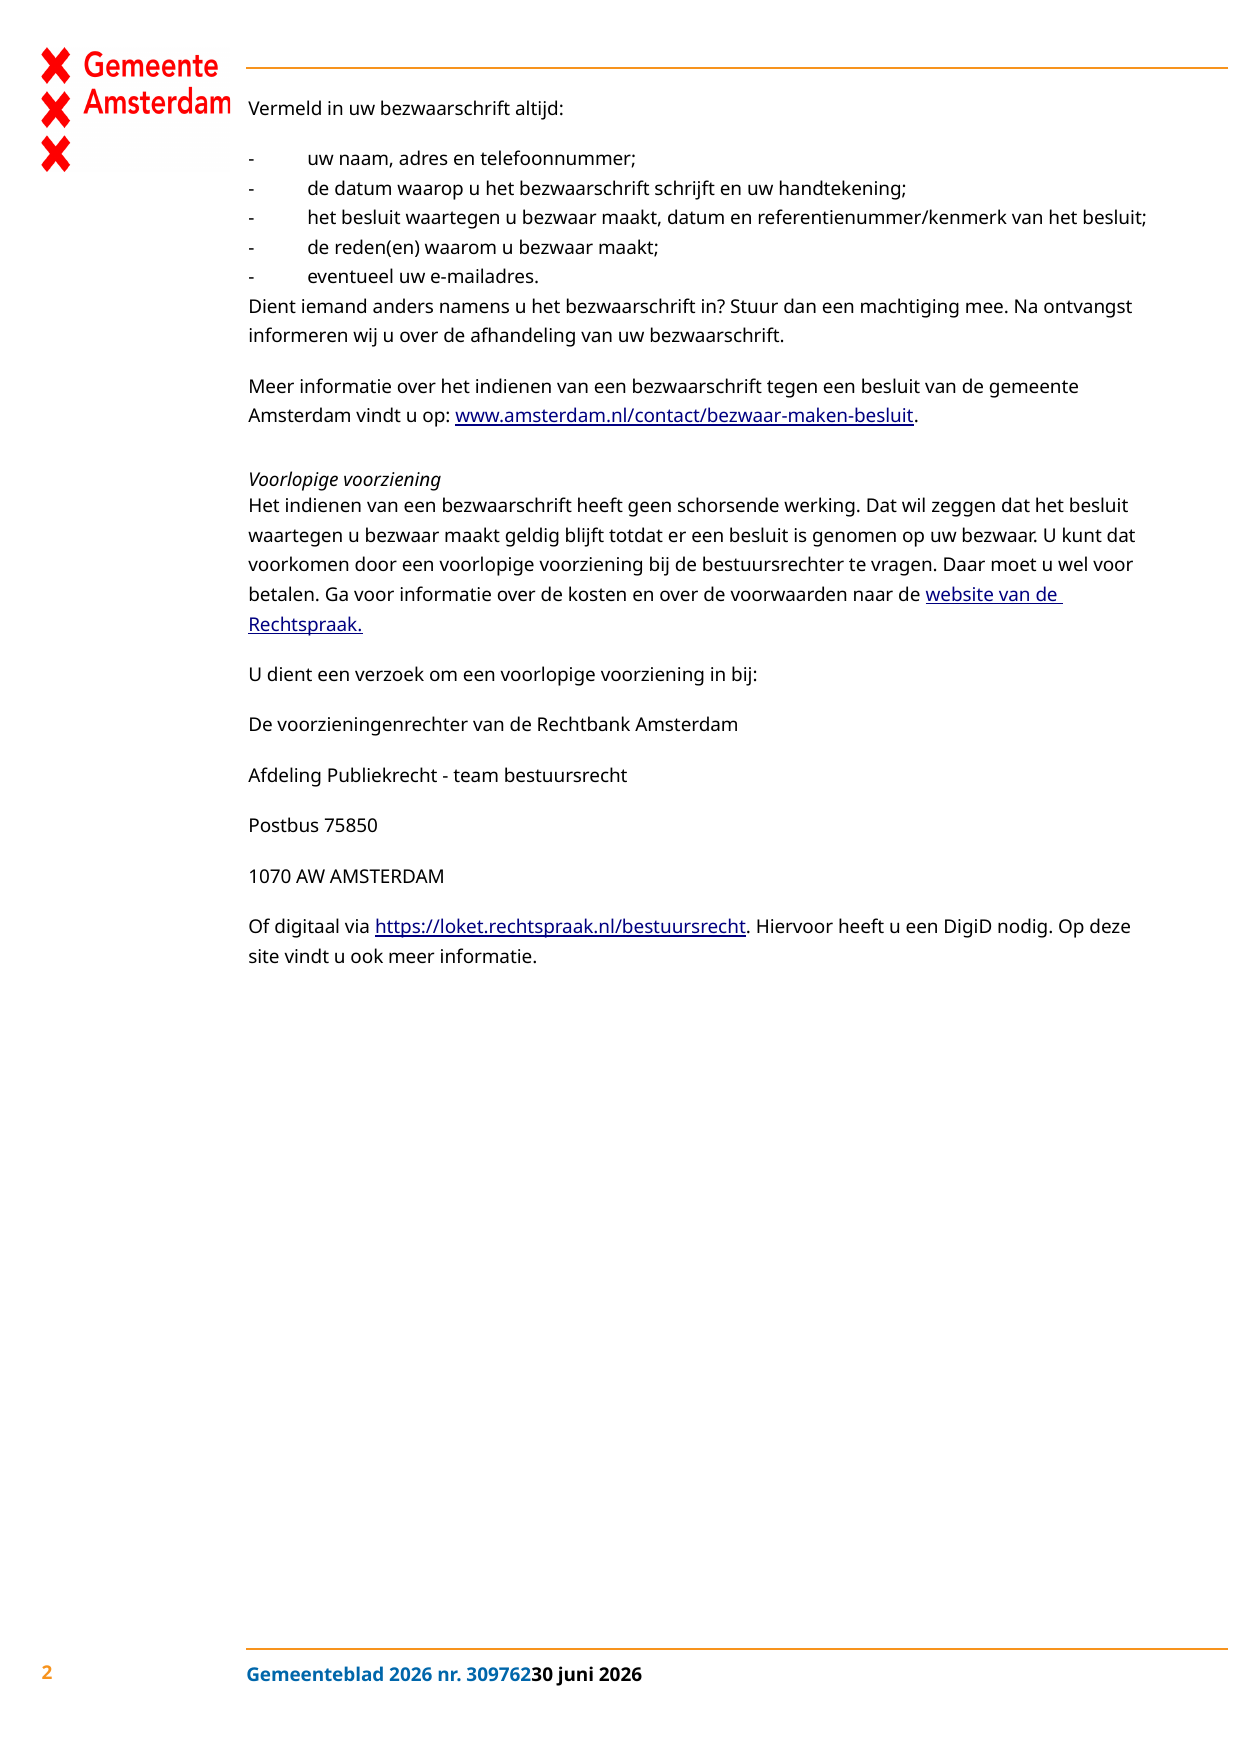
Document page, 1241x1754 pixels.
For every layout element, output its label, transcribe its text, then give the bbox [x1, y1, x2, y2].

text U dient een verzoek om een voorlopige voorziening in bij: [248, 661, 1152, 687]
text Het indienen van een bezwaarschrift heeft geen schorsende werking. Dat wil zeggen dat het besluit waartegen u bezwaar maakt geldig blijft totdat er een besluit is genomen op uw bezwaar. U kunt dat voorkomen door een voorlopige voorziening bij de bestuursrechter te vragen. Daar moet u wel voor betalen. Ga voor informatie over de kosten en over de voorwaarden naar de website van de Rechtspraak. [248, 492, 1152, 636]
text Of digitaal via https://loket.rechtspraak.nl/bestuursrecht. Hiervoor heeft u een DigiD nodig. Op deze site vindt u ook meer informatie. [248, 913, 1152, 968]
list de datum waarop u het bezwaarschrift schrijft en uw handtekening; [248, 175, 1152, 201]
list uw naam, adres en telefoonnummer; [248, 145, 1152, 171]
text Postbus 75850 [248, 812, 1152, 838]
text Afdeling Publiekrecht - team bestuursrecht [248, 762, 1152, 788]
list het besluit waartegen u bezwaar maakt, datum en referentienummer/kenmerk van het besluit; [248, 204, 1152, 230]
text Meer informatie over het indienen van een bezwaarschrift tegen een besluit van de gemeente Amsterdam vindt u op: www.amsterdam.nl/contact/bezwaar-maken-besluit. [248, 373, 1152, 428]
text De voorzieningenrechter van de Rechtbank Amsterdam [248, 712, 1152, 737]
text Dient iemand anders namens u het bezwaarschrift in? Stuur dan een machtiging mee. Na ontvangst informeren wij u over de afhandeling van uw bezwaarschrift. [248, 293, 1152, 348]
picture [41, 47, 231, 172]
list de reden(en) waarom u bezwaar maakt; [248, 234, 1152, 260]
text Vermeld in uw bezwaarschrift altijd: [248, 95, 1152, 121]
list eventueel uw e-mailadres. [248, 263, 1152, 289]
text 1070 AW AMSTERDAM [248, 863, 1152, 888]
text Voorlopige voorziening [248, 467, 1152, 492]
